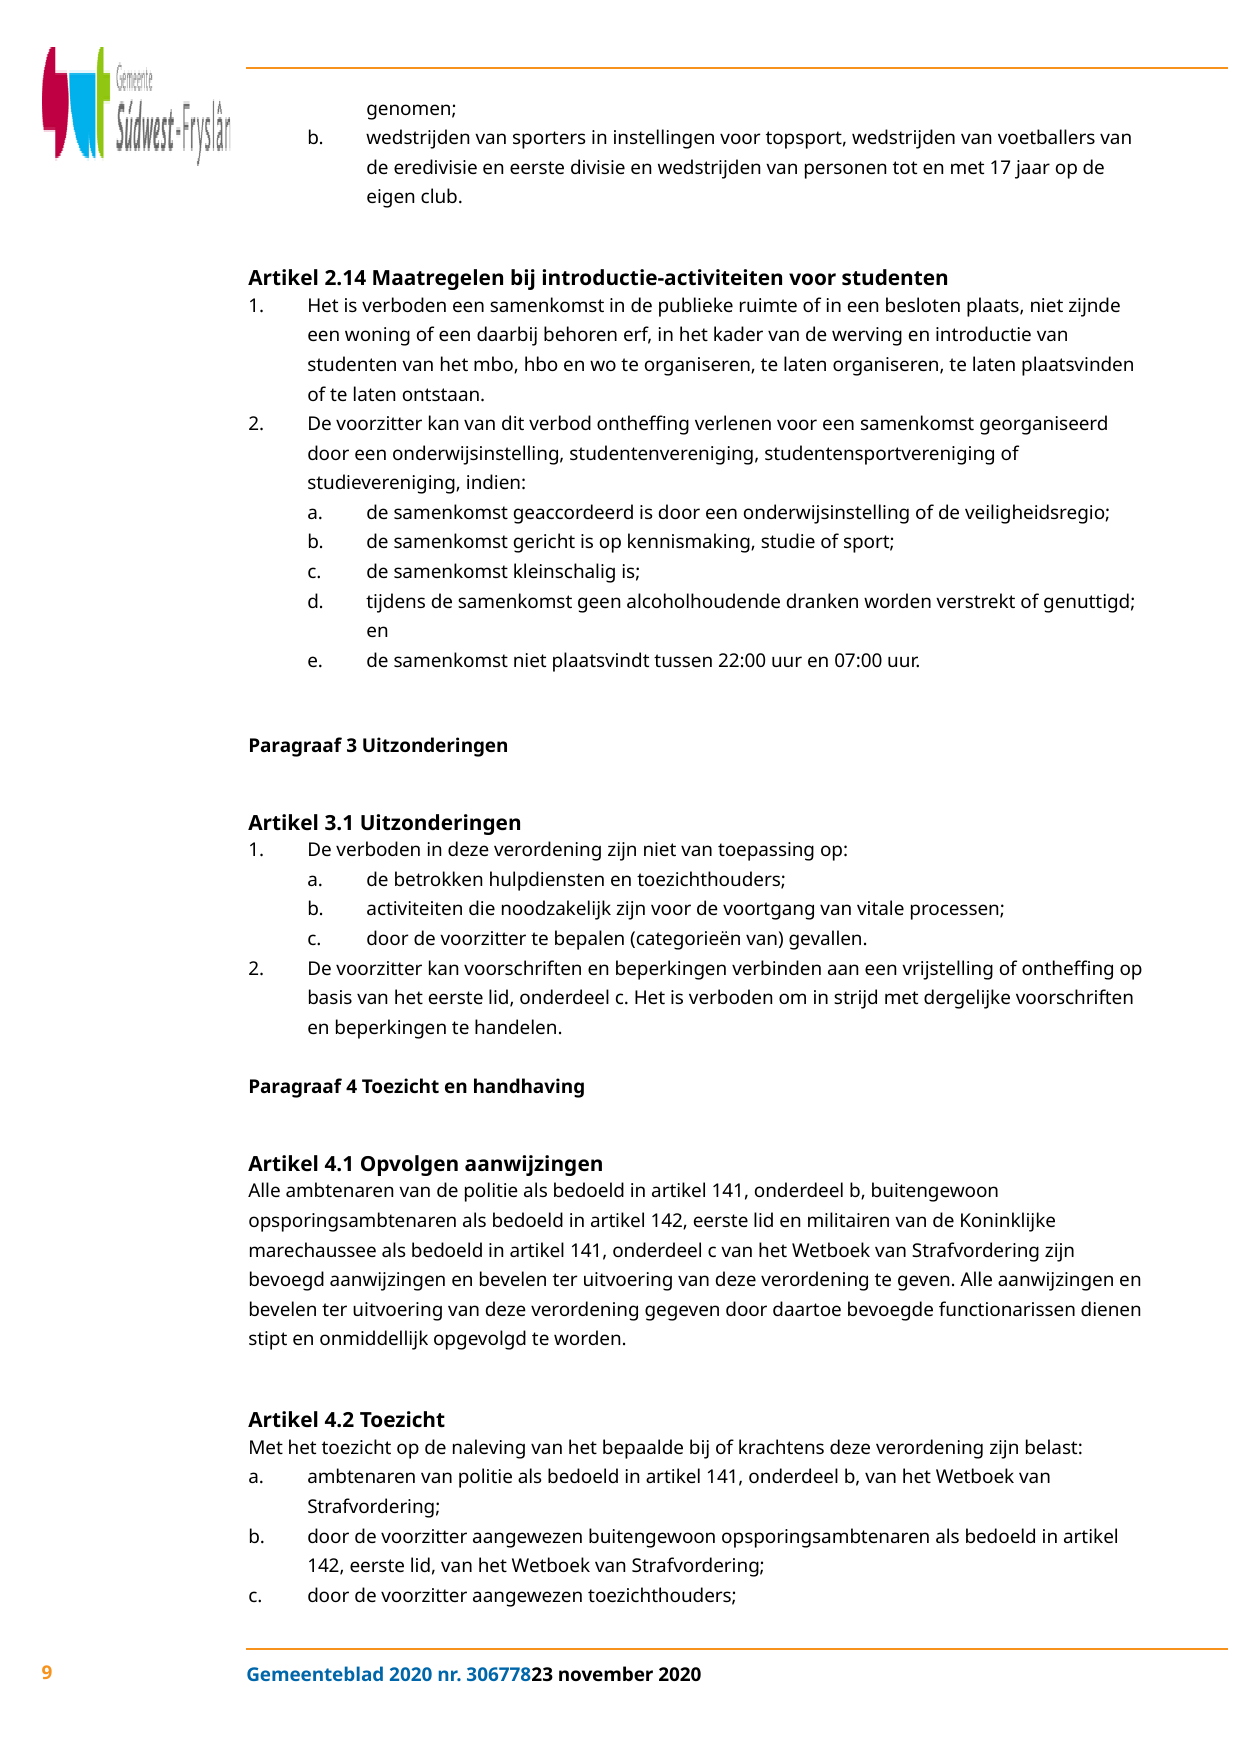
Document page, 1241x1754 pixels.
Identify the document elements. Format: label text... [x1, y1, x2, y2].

list De voorzitter kan van dit verbod ontheffing verlenen voor een samenkomst georganiseerd door een onderwijsinstelling, studentenvereniging, studentensportvereniging of studievereniging, indien: [248, 410, 1152, 495]
list door de voorzitter te bepalen (categorieën van) gevallen. [307, 925, 1152, 951]
picture [41, 47, 231, 172]
text Met het toezicht op de naleving van het bepaalde bij of krachtens deze verordening zijn belast: [248, 1434, 1152, 1460]
text Artikel 4.1 Opvolgen aanwijzingen [248, 1149, 1152, 1178]
text Alle ambtenaren van de politie als bedoeld in artikel 141, onderdeel b, buitengewoon opsporingsambtenaren als bedoeld in artikel 142, eerste lid en militairen van de Koninklijke marechaussee als bedoeld in artikel 141, onderdeel c van het Wetboek van Strafvordering zijn bevoegd aanwijzingen en bevelen ter uitvoering van deze verordening te geven. Alle aanwijzingen en bevelen ter uitvoering van deze verordening gegeven door daartoe bevoegde functionarissen dienen stipt en onmiddellijk opgevolgd te worden. [248, 1178, 1152, 1351]
list Het is verboden een samenkomst in de publieke ruimte of in een besloten plaats, niet zijnde een woning of een daarbij behoren erf, in het kader van de werving en introductie van studenten van het mbo, hbo en wo te organiseren, te laten organiseren, te laten plaatsvinden of te laten ontstaan. [248, 292, 1152, 406]
list genomen; [307, 95, 1152, 121]
list ambtenaren van politie als bedoeld in artikel 141, onderdeel b, van het Wetboek van Strafvordering; [248, 1464, 1152, 1519]
list door de voorzitter aangewezen buitengewoon opsporingsambtenaren als bedoeld in artikel 142, eerste lid, van het Wetboek van Strafvordering; [248, 1523, 1152, 1578]
list activiteiten die noodzakelijk zijn voor de voortgang van vitale processen; [307, 896, 1152, 921]
list de samenkomst gericht is op kennismaking, studie of sport; [307, 529, 1152, 554]
list De voorzitter kan voorschriften en beperkingen verbinden aan een vrijstelling of ontheffing op basis van het eerste lid, onderdeel c. Het is verboden om in strijd met dergelijke voorschriften en beperkingen te handelen. [248, 955, 1152, 1040]
list de betrokken hulpdiensten en toezichthouders; [307, 866, 1152, 892]
text Paragraaf 3 Uitzonderingen [248, 732, 1152, 758]
text Artikel 3.1 Uitzonderingen [248, 808, 1152, 836]
list de samenkomst kleinschalig is; [307, 558, 1152, 584]
list De verboden in deze verordening zijn niet van toepassing op: [248, 836, 1152, 862]
list tijdens de samenkomst geen alcoholhoudende dranken worden verstrekt of genuttigd; en [307, 588, 1152, 643]
text Paragraaf 4 Toezicht en handhaving [248, 1073, 1152, 1099]
text Artikel 4.2 Toezicht [248, 1406, 1152, 1434]
text Artikel 2.14 Maatregelen bij introductie-activiteiten voor studenten [248, 263, 1152, 292]
list de samenkomst niet plaatsvindt tussen 22:00 uur en 07:00 uur. [307, 647, 1152, 673]
list wedstrijden van sporters in instellingen voor topsport, wedstrijden van voetballers van de eredivisie en eerste divisie en wedstrijden van personen tot en met 17 jaar op de eigen club. [307, 124, 1152, 209]
list de samenkomst geaccordeerd is door een onderwijsinstelling of de veiligheidsregio; [307, 499, 1152, 525]
list door de voorzitter aangewezen toezichthouders; [248, 1582, 1152, 1608]
